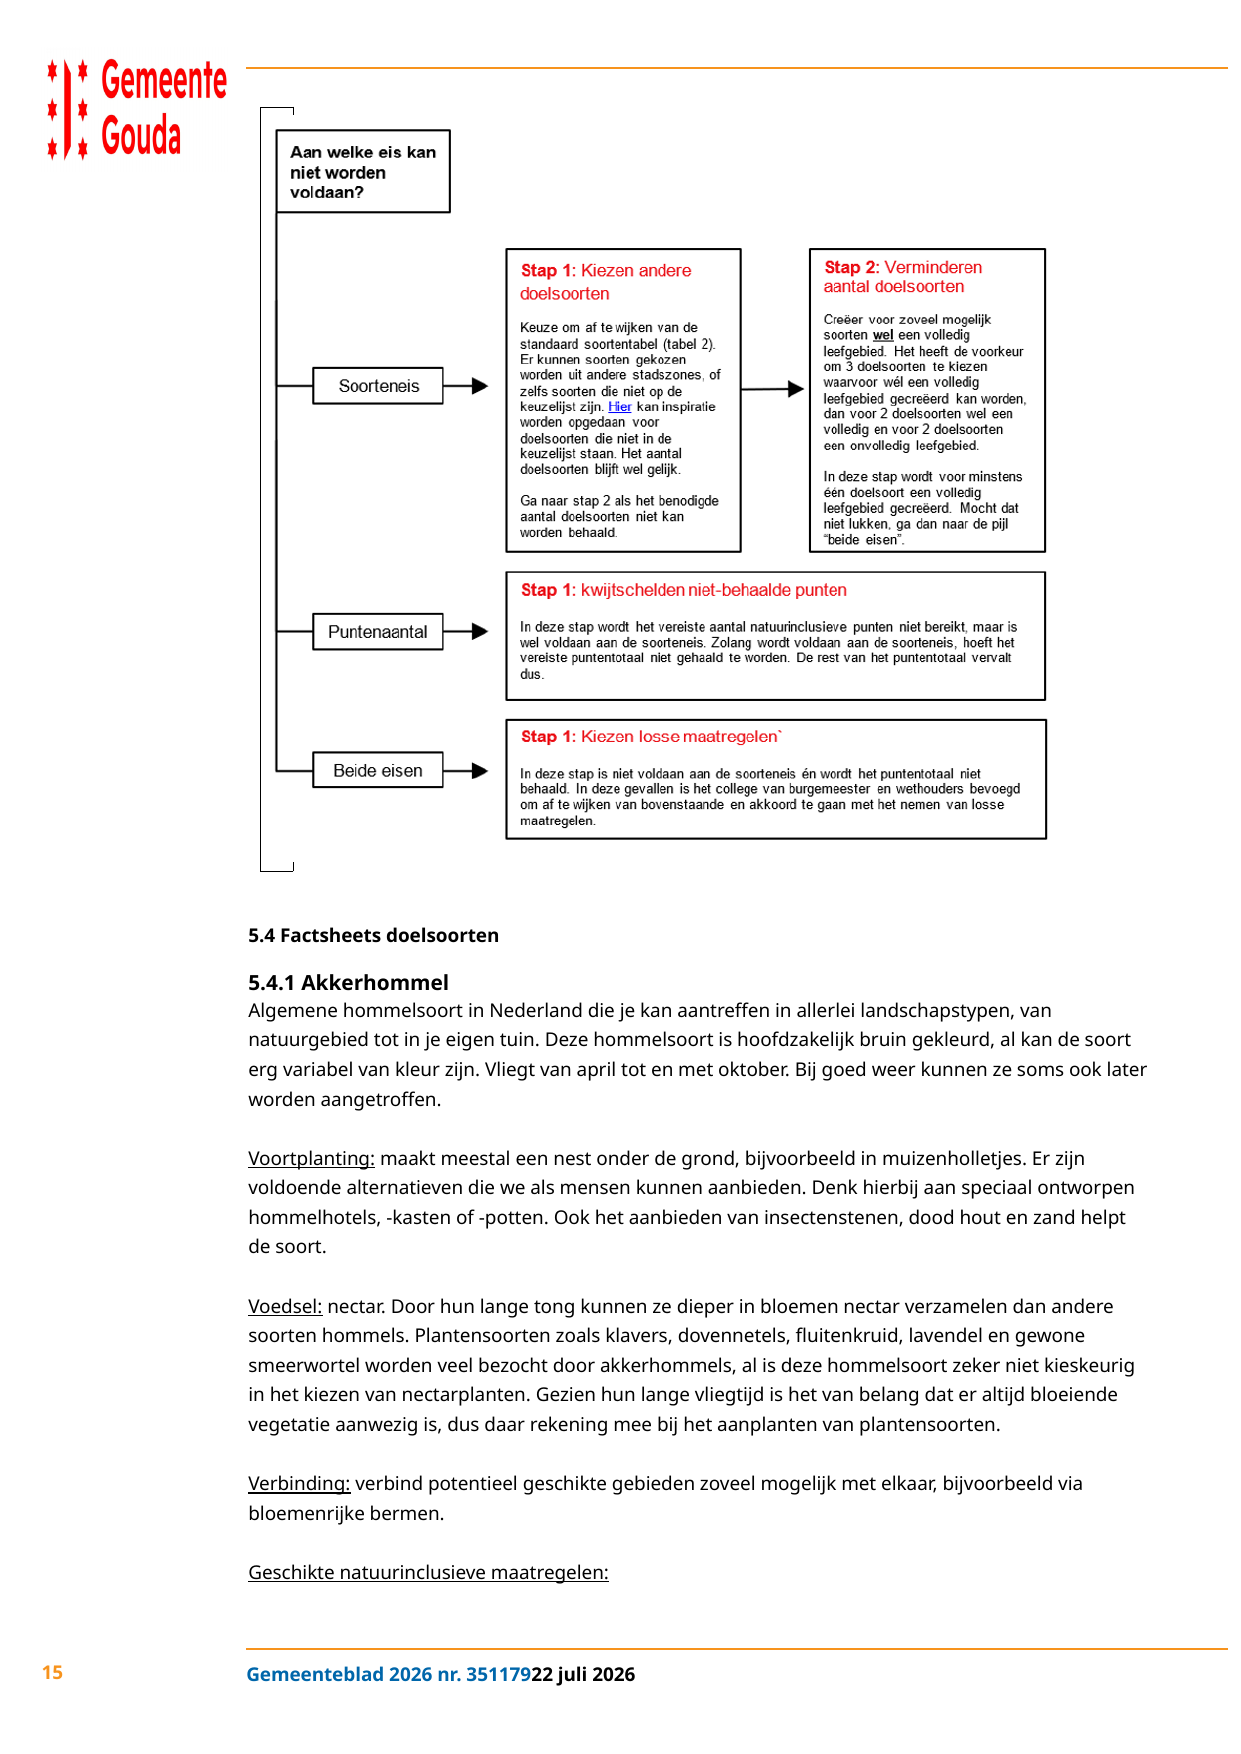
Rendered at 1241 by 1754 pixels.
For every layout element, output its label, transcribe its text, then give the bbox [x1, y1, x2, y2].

picture [41, 47, 231, 172]
picture [268, 115, 1096, 862]
text Algemene hommelsoort in Nederland die je kan aantreffen in allerlei landschapstypen, van natuurgebied tot in je eigen tuin. Deze hommelsoort is hoofdzakelijk bruin gekleurd, al kan de soort erg variabel van kleur zijn. Vliegt van april tot en met oktober. Bij goed weer kunnen ze soms ook later worden aangetroffen. [248, 997, 1152, 1111]
text Geschikte natuurinclusieve maatregelen: [248, 1559, 1152, 1585]
text 5.4 Factsheets doelsoorten [248, 922, 1152, 948]
text 5.4.1 Akkerhommel [248, 968, 1152, 997]
text Voedsel: nectar. Door hun lange tong kunnen ze dieper in bloemen nectar verzamelen dan andere soorten hommels. Plantensoorten zoals klavers, dovennetels, fluitenkruid, lavendel en gewone smeerwortel worden veel bezocht door akkerhommels, al is deze hommelsoort zeker niet kieskeurig in het kiezen van nectarplanten. Gezien hun lange vliegtijd is het van belang dat er altijd bloeiende vegetatie aanwezig is, dus daar rekening mee bij het aanplanten van plantensoorten. [248, 1293, 1152, 1437]
text Voortplanting: maakt meestal een nest onder de grond, bijvoorbeeld in muizenholletjes. Er zijn voldoende alternatieven die we als mensen kunnen aanbieden. Denk hierbij aan speciaal ontworpen hommelhotels, -kasten of -potten. Ook het aanbieden van insectenstenen, dood hout en zand helpt de soort. [248, 1145, 1152, 1259]
text Verbinding: verbind potentieel geschikte gebieden zoveel mogelijk met elkaar, bijvoorbeeld via bloemenrijke bermen. [248, 1470, 1152, 1526]
